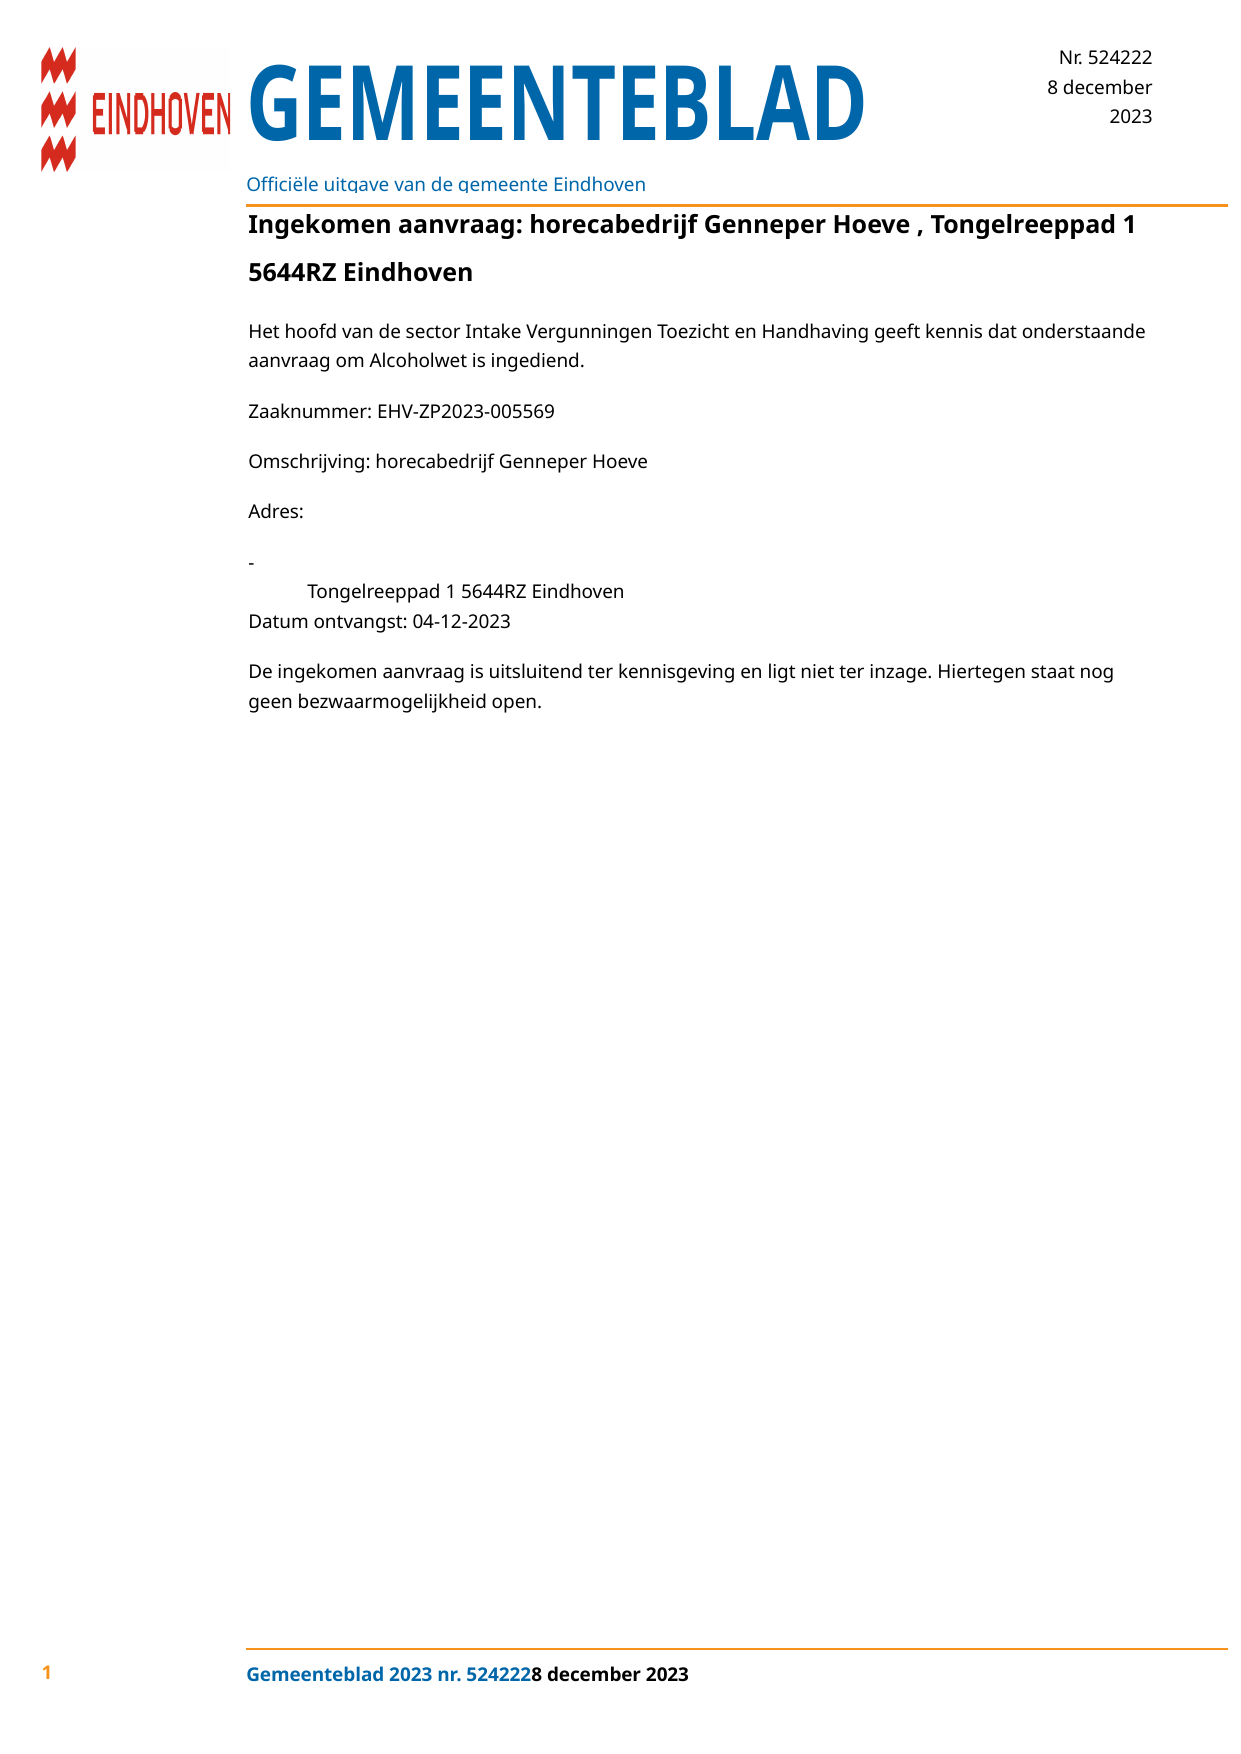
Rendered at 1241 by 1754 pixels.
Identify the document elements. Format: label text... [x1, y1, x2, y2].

text Omschrijving: horecabedrijf Genneper Hoeve [248, 448, 1152, 474]
text Het hoofd van de sector Intake Vergunningen Toezicht en Handhaving geeft kennis dat onderstaande aanvraag om Alcoholwet is ingediend. [248, 318, 1152, 373]
text Adres: [248, 499, 1152, 524]
picture [41, 47, 231, 172]
text Datum ontvangst: 04-12-2023 [248, 608, 1152, 634]
text Ingekomen aanvraag: horecabedrijf Genneper Hoeve , Tongelreeppad 1 5644RZ Eindhoven [248, 207, 1152, 288]
list Tongelreeppad 1 5644RZ Eindhoven [248, 579, 1152, 604]
text De ingekomen aanvraag is uitsluitend ter kennisgeving en ligt niet ter inzage. Hiertegen staat nog geen bezwaarmogelijkheid open. [248, 659, 1152, 714]
text Zaaknummer: EHV-ZP2023-005569 [248, 398, 1152, 424]
